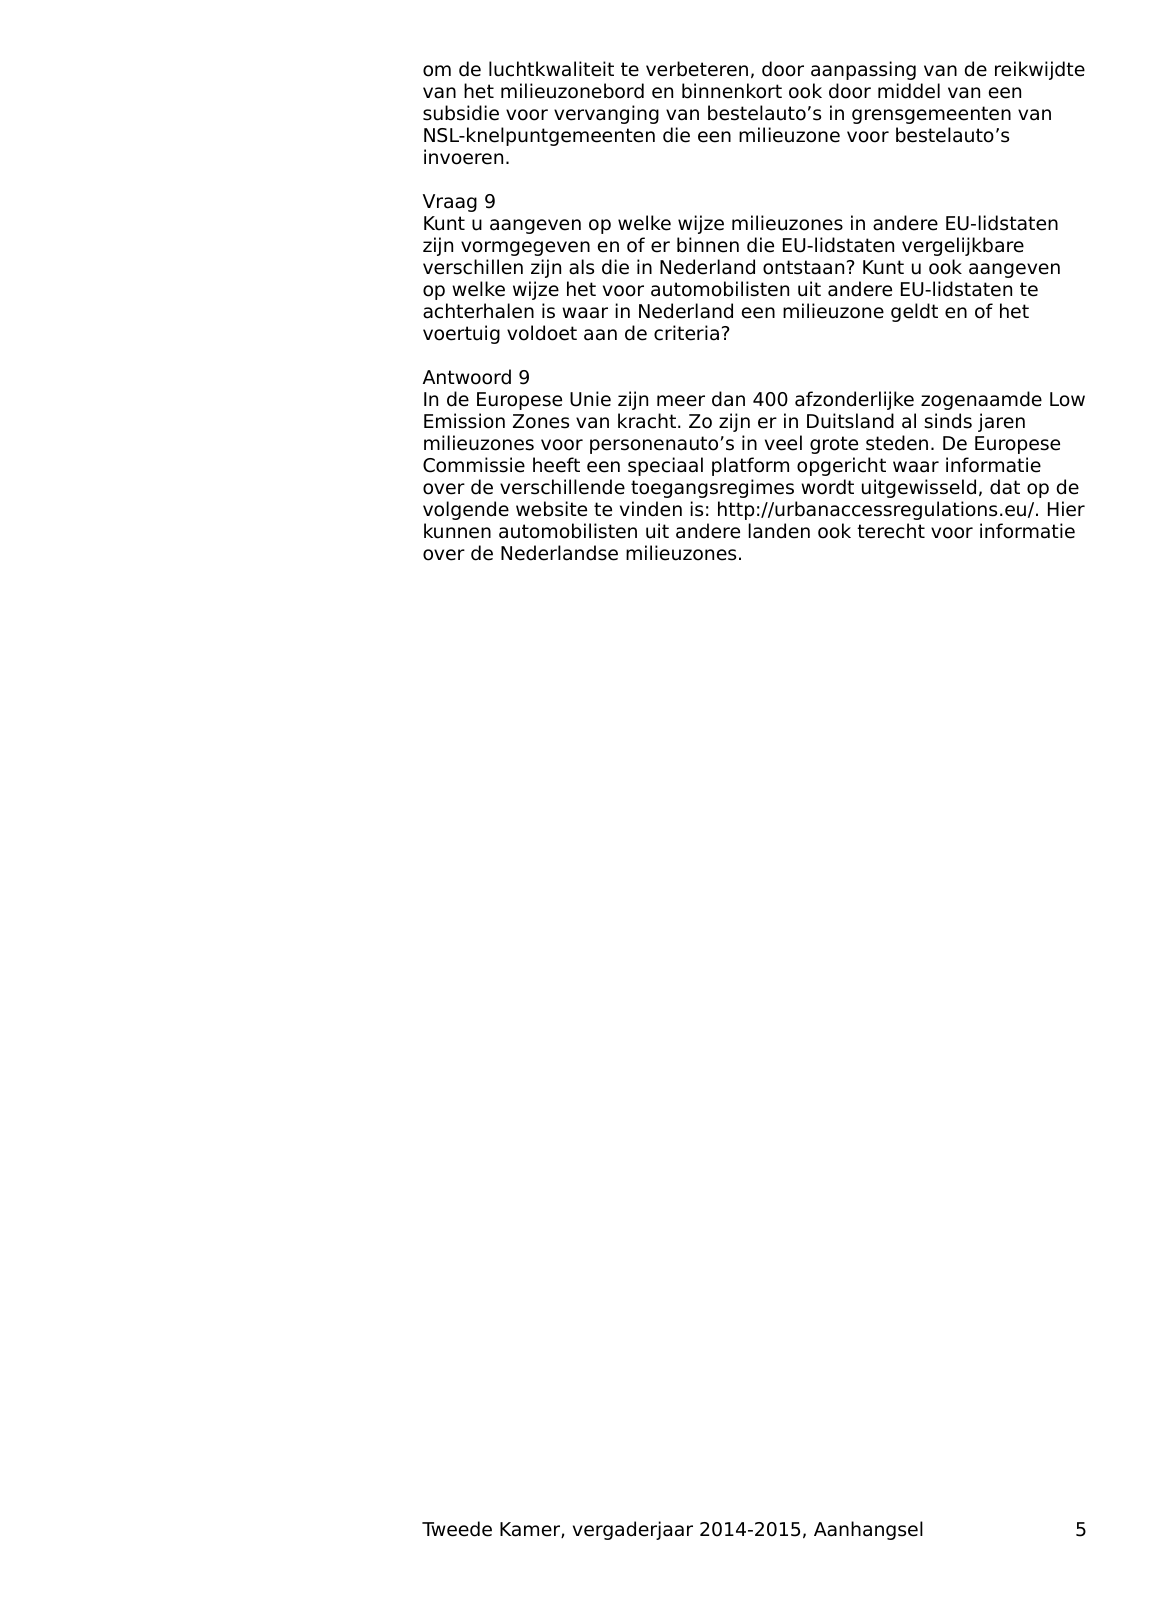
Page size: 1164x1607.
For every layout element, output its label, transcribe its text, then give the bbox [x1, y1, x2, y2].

text om de luchtkwaliteit te verbeteren, door aanpassing van de reikwijdte van het milieuzonebord en binnenkort ook door middel van een subsidie voor vervanging van bestelauto’s in grensgemeenten van NSL-knelpuntgemeenten die een milieuzone voor bestelauto’s invoeren. [422, 59, 1087, 169]
text In de Europese Unie zijn meer dan 400 afzonderlijke zogenaamde Low Emission Zones van kracht. Zo zijn er in Duitsland al sinds jaren milieuzones voor personenauto’s in veel grote steden. De Europese Commissie heeft een speciaal platform opgericht waar informatie over de verschillende toegangsregimes wordt uitgewisseld, dat op de volgende website te vinden is: http://urbanaccessregulations.eu/. Hier kunnen automobilisten uit andere landen ook terecht voor informatie over de Nederlandse milieuzones. [422, 389, 1087, 565]
text Vraag 9 [422, 191, 1087, 213]
text Kunt u aangeven op welke wijze milieuzones in andere EU-lidstaten zijn vormgegeven en of er binnen die EU-lidstaten vergelijkbare verschillen zijn als die in Nederland ontstaan? Kunt u ook aangeven op welke wijze het voor automobilisten uit andere EU-lidstaten te achterhalen is waar in Nederland een milieuzone geldt en of het voertuig voldoet aan de criteria? [422, 213, 1087, 345]
text Antwoord 9 [422, 367, 1087, 389]
